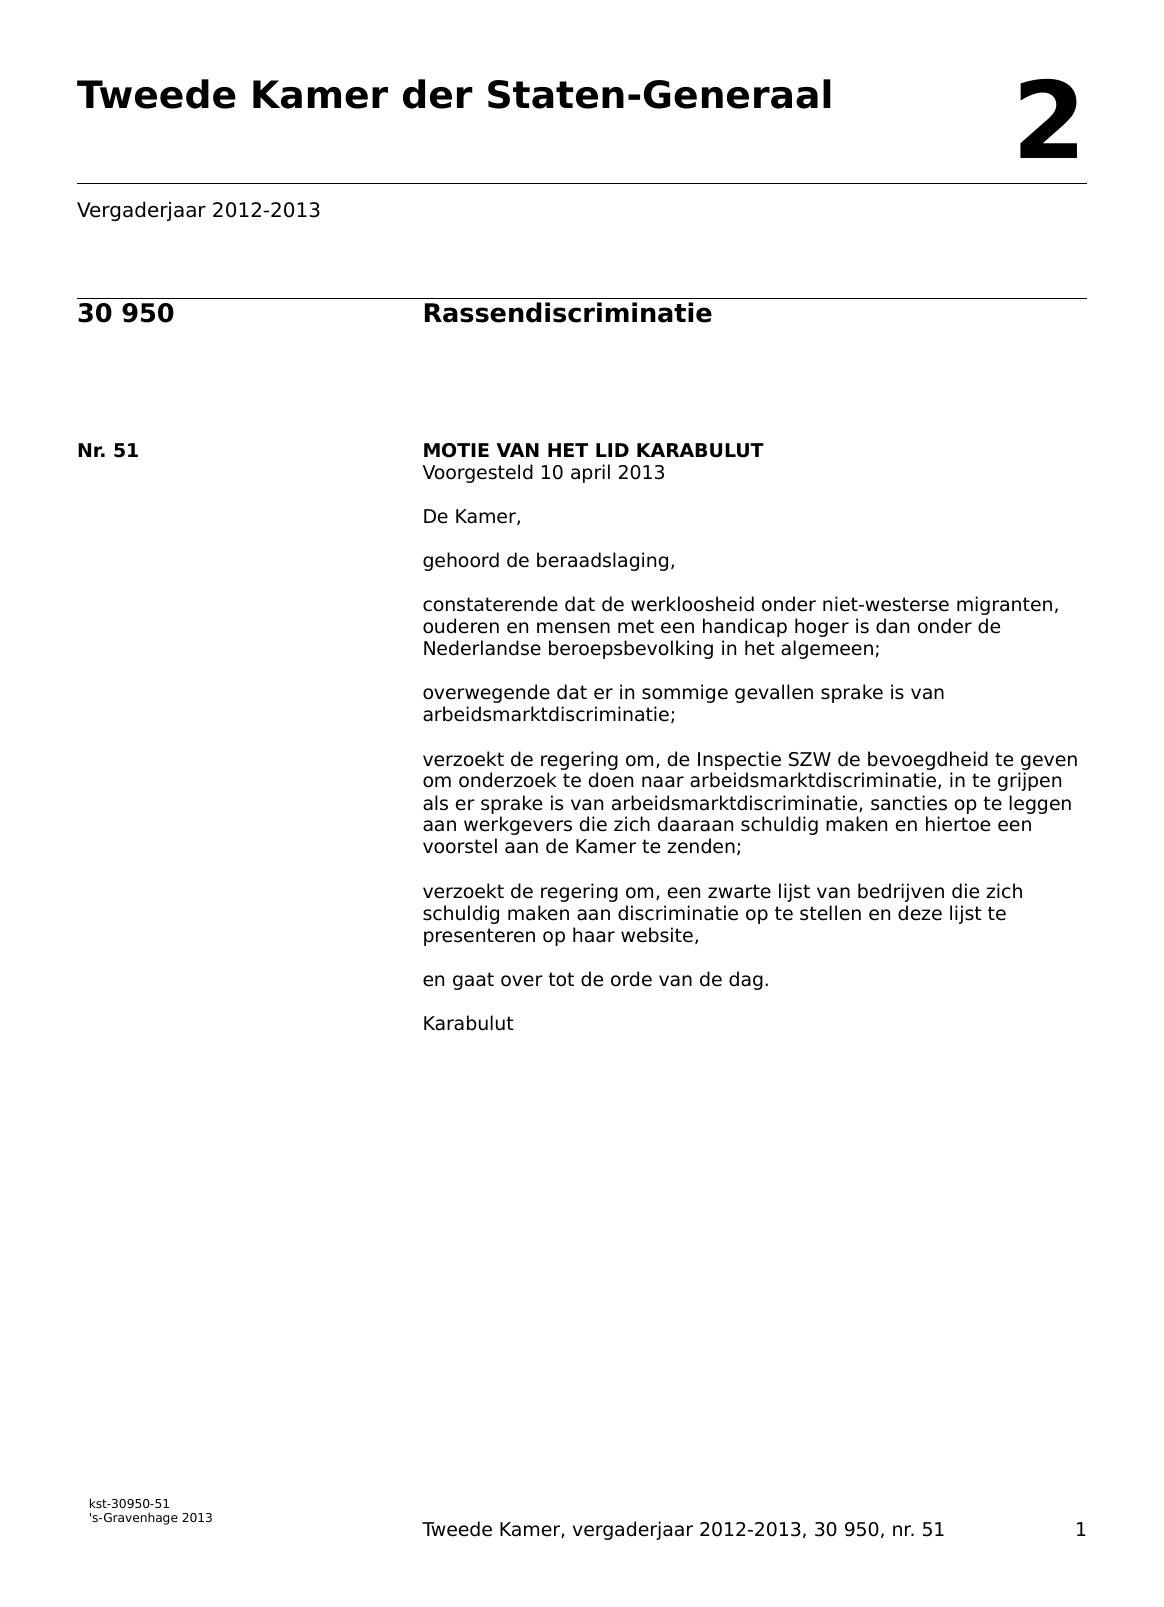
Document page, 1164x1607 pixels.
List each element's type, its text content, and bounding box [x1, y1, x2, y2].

subtitle 30 950 Rassendiscriminatie [77, 299, 1087, 329]
text kst-30950-51 [88, 1497, 323, 1511]
table_header Tweede Kamer der Staten-Generaal [77, 59, 886, 183]
text gehoord de beraadslaging, [422, 550, 1087, 572]
text constaterende dat de werkloosheid onder niet-westerse migranten, ouderen en mensen met een handicap hoger is dan onder de Nederlandse beroepsbevolking in het algemeen; [422, 594, 1087, 660]
text verzoekt de regering om, een zwarte lijst van bedrijven die zich schuldig maken aan discriminatie op te stellen en deze lijst te presenteren op haar website, [422, 881, 1087, 946]
text Voorgesteld 10 april 2013 [422, 462, 1087, 484]
text 's-Gravenhage 2013 [88, 1511, 323, 1525]
text Karabulut [422, 1013, 1087, 1035]
text overwegende dat er in sommige gevallen sprake is van arbeidsmarktdiscriminatie; [422, 682, 1087, 726]
table_cell Vergaderjaar 2012-2013 [77, 184, 1087, 298]
subtitle Nr. 51 MOTIE VAN HET LID KARABULUT [77, 440, 1087, 462]
text verzoekt de regering om, de Inspectie SZW de bevoegdheid te geven om onderzoek te doen naar arbeidsmarktdiscriminatie, in te grijpen als er sprake is van arbeidsmarktdiscriminatie, sancties op te leggen aan werkgevers die zich daaraan schuldig maken en hiertoe een voorstel aan de Kamer te zenden; [422, 748, 1087, 858]
table_header 2 [886, 59, 1087, 183]
text De Kamer, [422, 506, 1087, 528]
text en gaat over tot de orde van de dag. [422, 969, 1087, 991]
